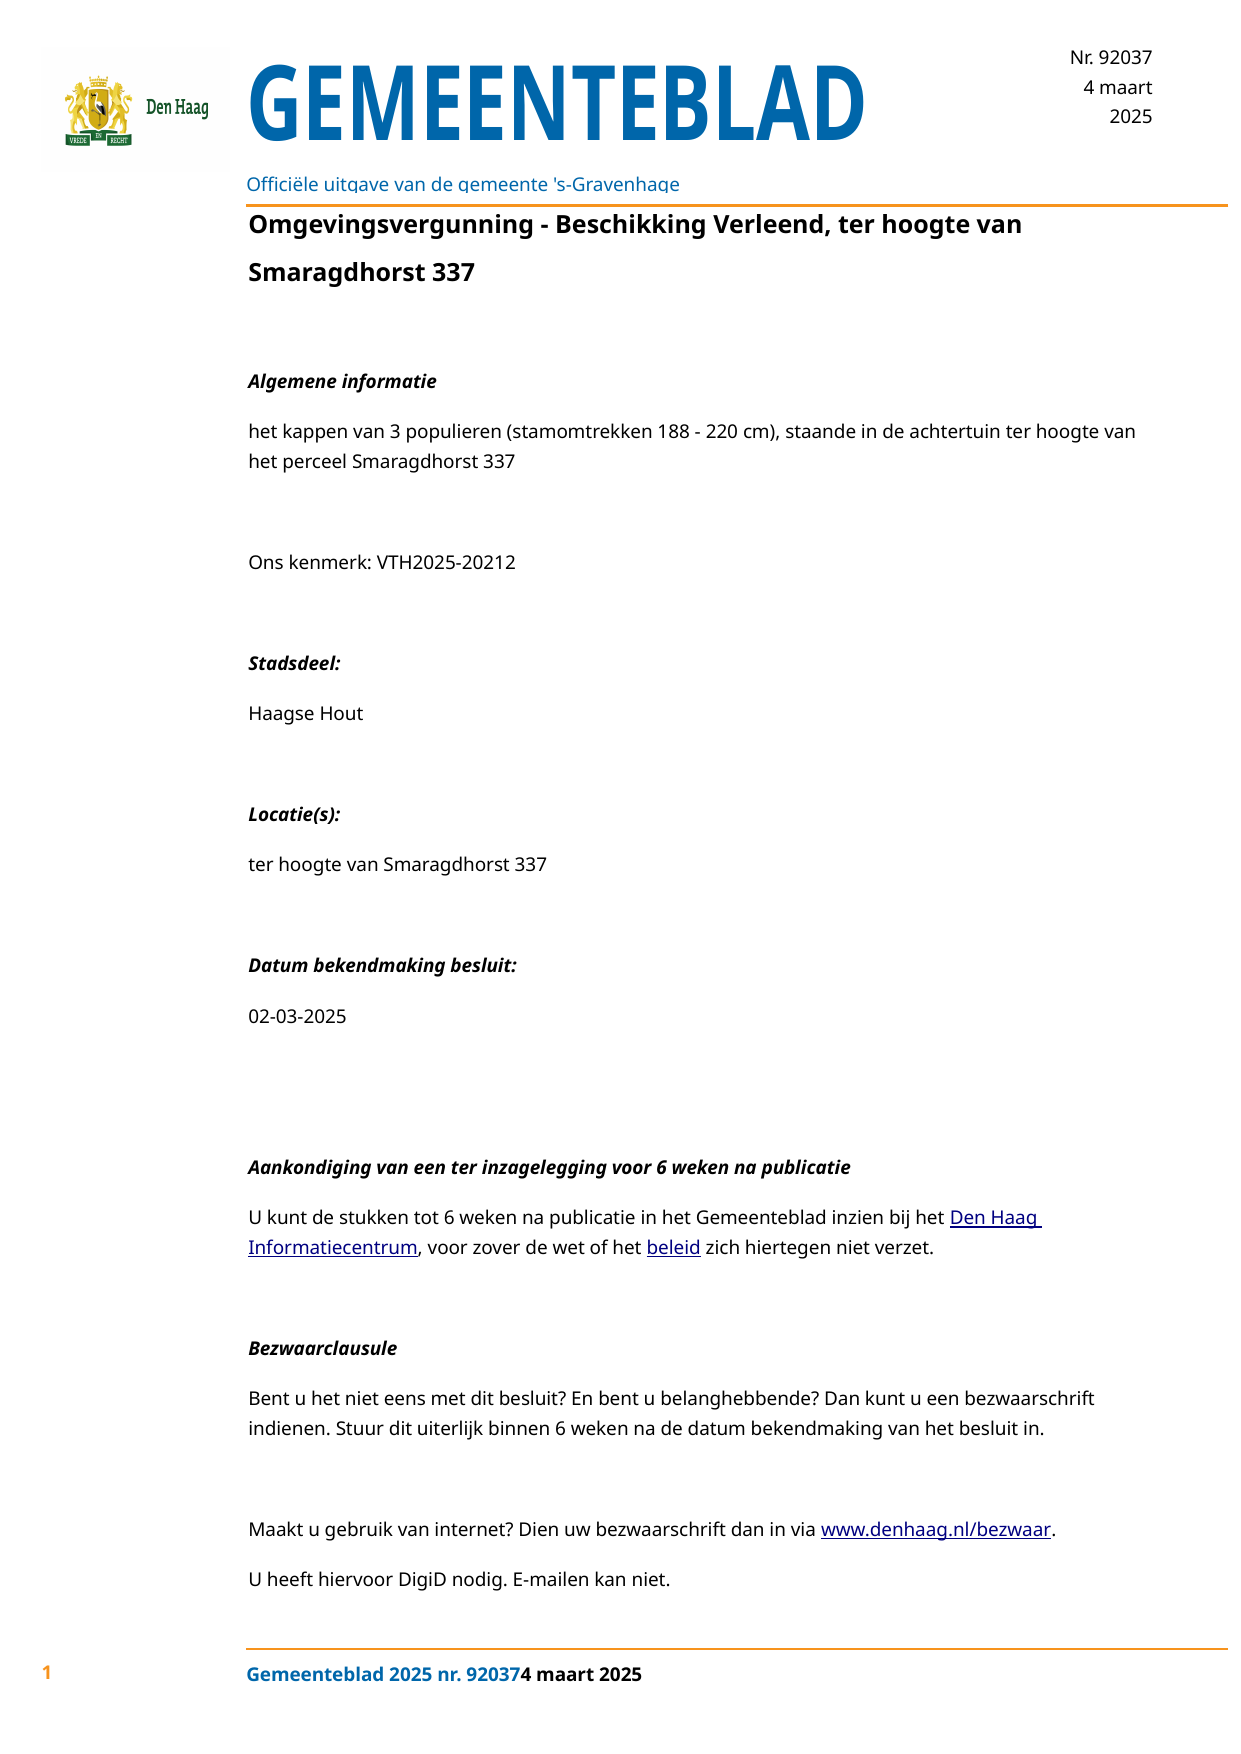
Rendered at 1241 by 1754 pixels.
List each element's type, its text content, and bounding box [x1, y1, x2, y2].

text Locatie(s): [248, 801, 1152, 827]
text het kappen van 3 populieren (stamomtrekken 188 - 220 cm), staande in de achtertuin ter hoogte van het perceel Smaragdhorst 337 [248, 419, 1152, 474]
text Haagse Hout [248, 700, 1152, 726]
text Ons kenmerk: VTH2025-20212 [248, 549, 1152, 575]
text Maakt u gebruik van internet? Dien uw bezwaarschrift dan in via www.denhaag.nl/bezwaar. [248, 1516, 1152, 1542]
text U heeft hiervoor DigiD nodig. E-mailen kan niet. [248, 1566, 1152, 1592]
text Aankondiging van een ter inzagelegging voor 6 weken na publicatie [248, 1154, 1152, 1180]
text Bezwaarclausule [248, 1335, 1152, 1361]
text Omgevingsvergunning - Beschikking Verleend, ter hoogte van Smaragdhorst 337 [248, 207, 1152, 288]
text Stadsdeel: [248, 650, 1152, 676]
text 02-03-2025 [248, 1003, 1152, 1029]
text U kunt de stukken tot 6 weken na publicatie in het Gemeenteblad inzien bij het Den Haag Informatiecentrum, voor zover de wet of het beleid zich hiertegen niet verzet. [248, 1204, 1152, 1260]
text Datum bekendmaking besluit: [248, 952, 1152, 978]
text Algemene informatie [248, 368, 1152, 394]
text Bent u het niet eens met dit besluit? En bent u belanghebbende? Dan kunt u een bezwaarschrift indienen. Stuur dit uiterlijk binnen 6 weken na de datum bekendmaking van het besluit in. [248, 1385, 1152, 1441]
picture [41, 47, 231, 172]
text ter hoogte van Smaragdhorst 337 [248, 852, 1152, 877]
